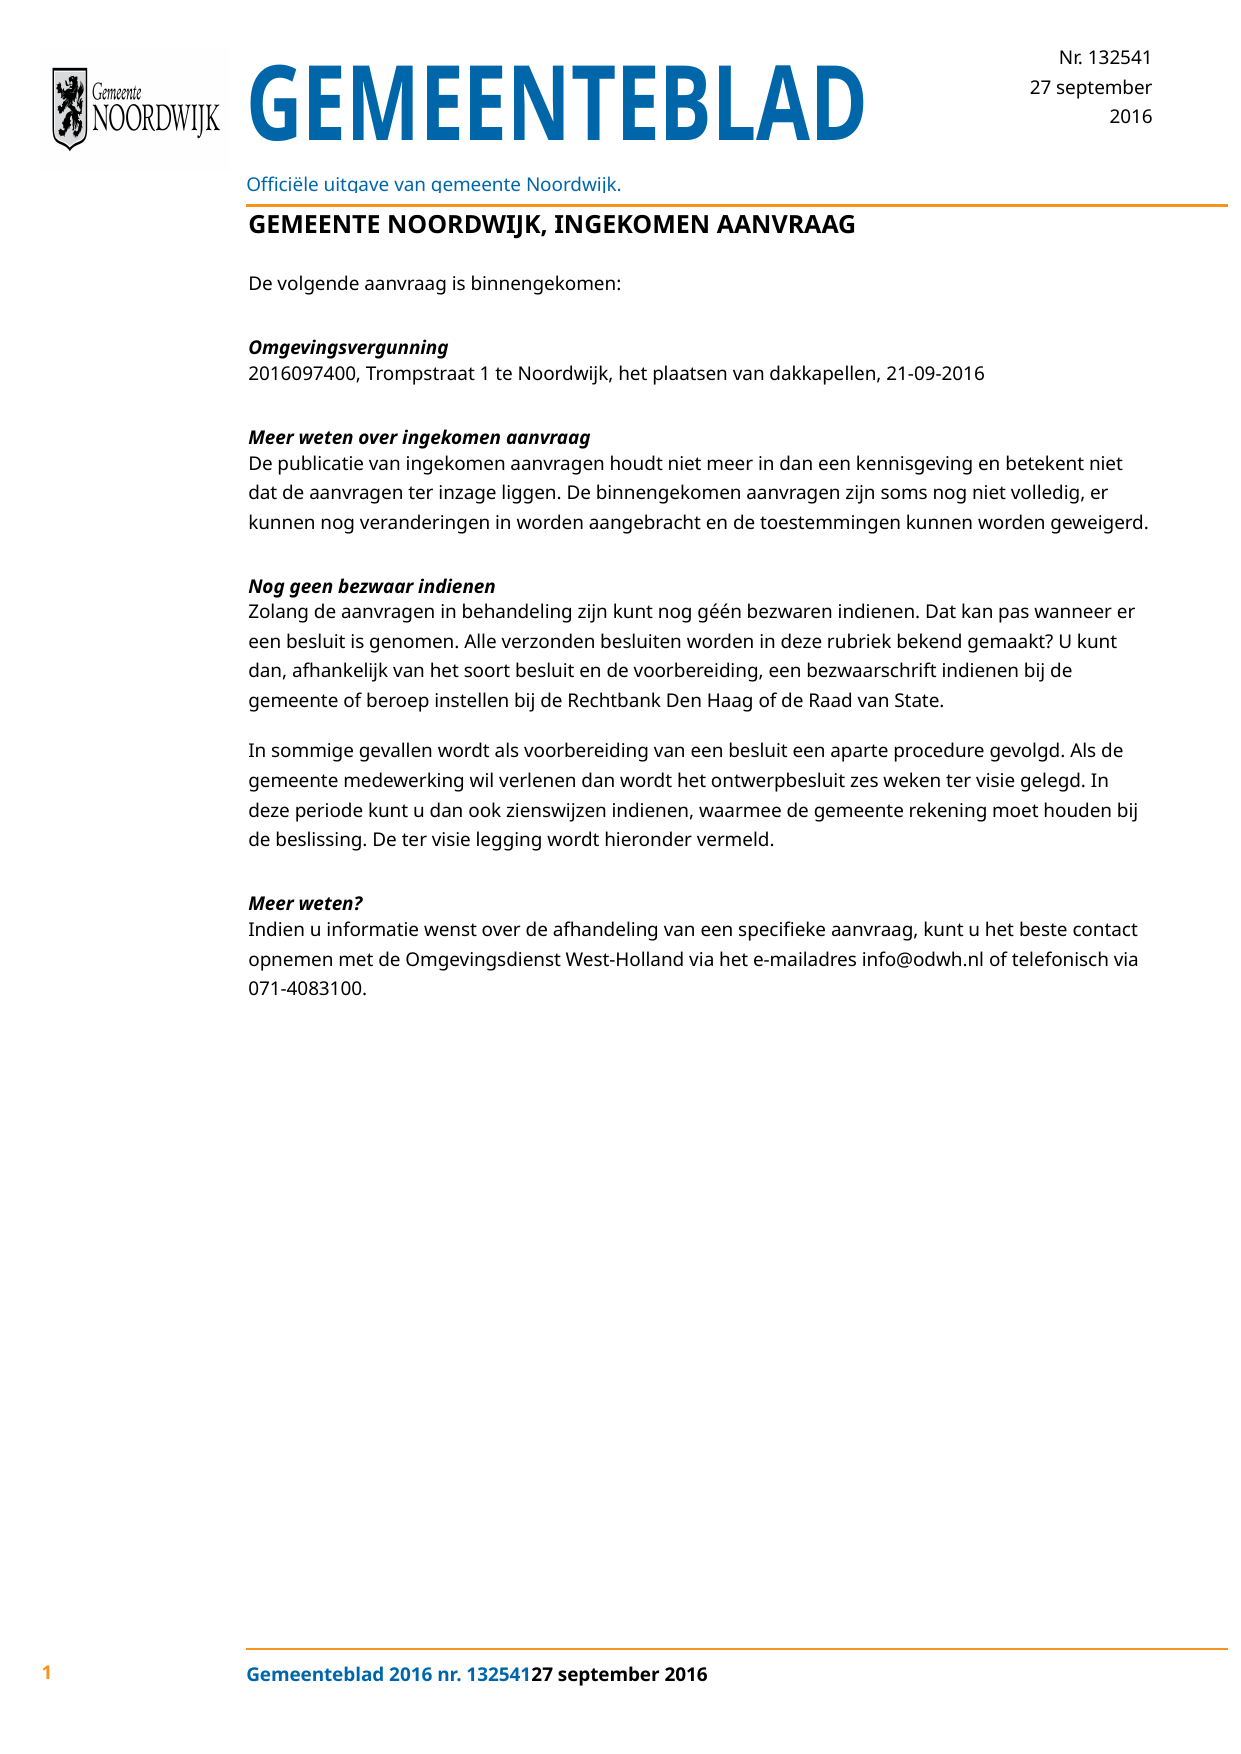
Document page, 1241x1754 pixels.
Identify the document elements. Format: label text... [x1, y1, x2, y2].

text Nog geen bezwaar indienen [248, 573, 1152, 598]
picture [41, 47, 231, 172]
text In sommige gevallen wordt als voorbereiding van een besluit een aparte procedure gevolgd. Als de gemeente medewerking wil verlenen dan wordt het ontwerpbesluit zes weken ter visie gelegd. In deze periode kunt u dan ook zienswijzen indienen, waarmee de gemeente rekening moet houden bij de beslissing. De ter visie legging wordt hieronder vermeld. [248, 738, 1152, 852]
text Omgevingsvergunning [248, 334, 1152, 360]
text Meer weten over ingekomen aanvraag [248, 424, 1152, 450]
text De publicatie van ingekomen aanvragen houdt niet meer in dan een kennisgeving en betekent niet dat de aanvragen ter inzage liggen. De binnengekomen aanvragen zijn soms nog niet volledig, er kunnen nog veranderingen in worden aangebracht en de toestemmingen kunnen worden geweigerd. [248, 450, 1152, 534]
text Zolang de aanvragen in behandeling zijn kunt nog géén bezwaren indienen. Dat kan pas wanneer er een besluit is genomen. Alle verzonden besluiten worden in deze rubriek bekend gemaakt? U kunt dan, afhankelijk van het soort besluit en de voorbereiding, een bezwaarschrift indienen bij de gemeente of beroep instellen bij de Rechtbank Den Haag of de Raad van State. [248, 598, 1152, 713]
text 2016097400, Trompstraat 1 te Noordwijk, het plaatsen van dakkapellen, 21-09-2016 [248, 360, 1152, 386]
text De volgende aanvraag is binnengekomen: [248, 270, 1152, 296]
text GEMEENTE NOORDWIJK, INGEKOMEN AANVRAAG [248, 207, 1152, 241]
text Meer weten? [248, 890, 1152, 916]
text Indien u informatie wenst over de afhandeling van een specifieke aanvraag, kunt u het beste contact opnemen met de Omgevingsdienst West-Holland via het e-mailadres info@odwh.nl of telefonisch via 071-4083100. [248, 916, 1152, 1001]
